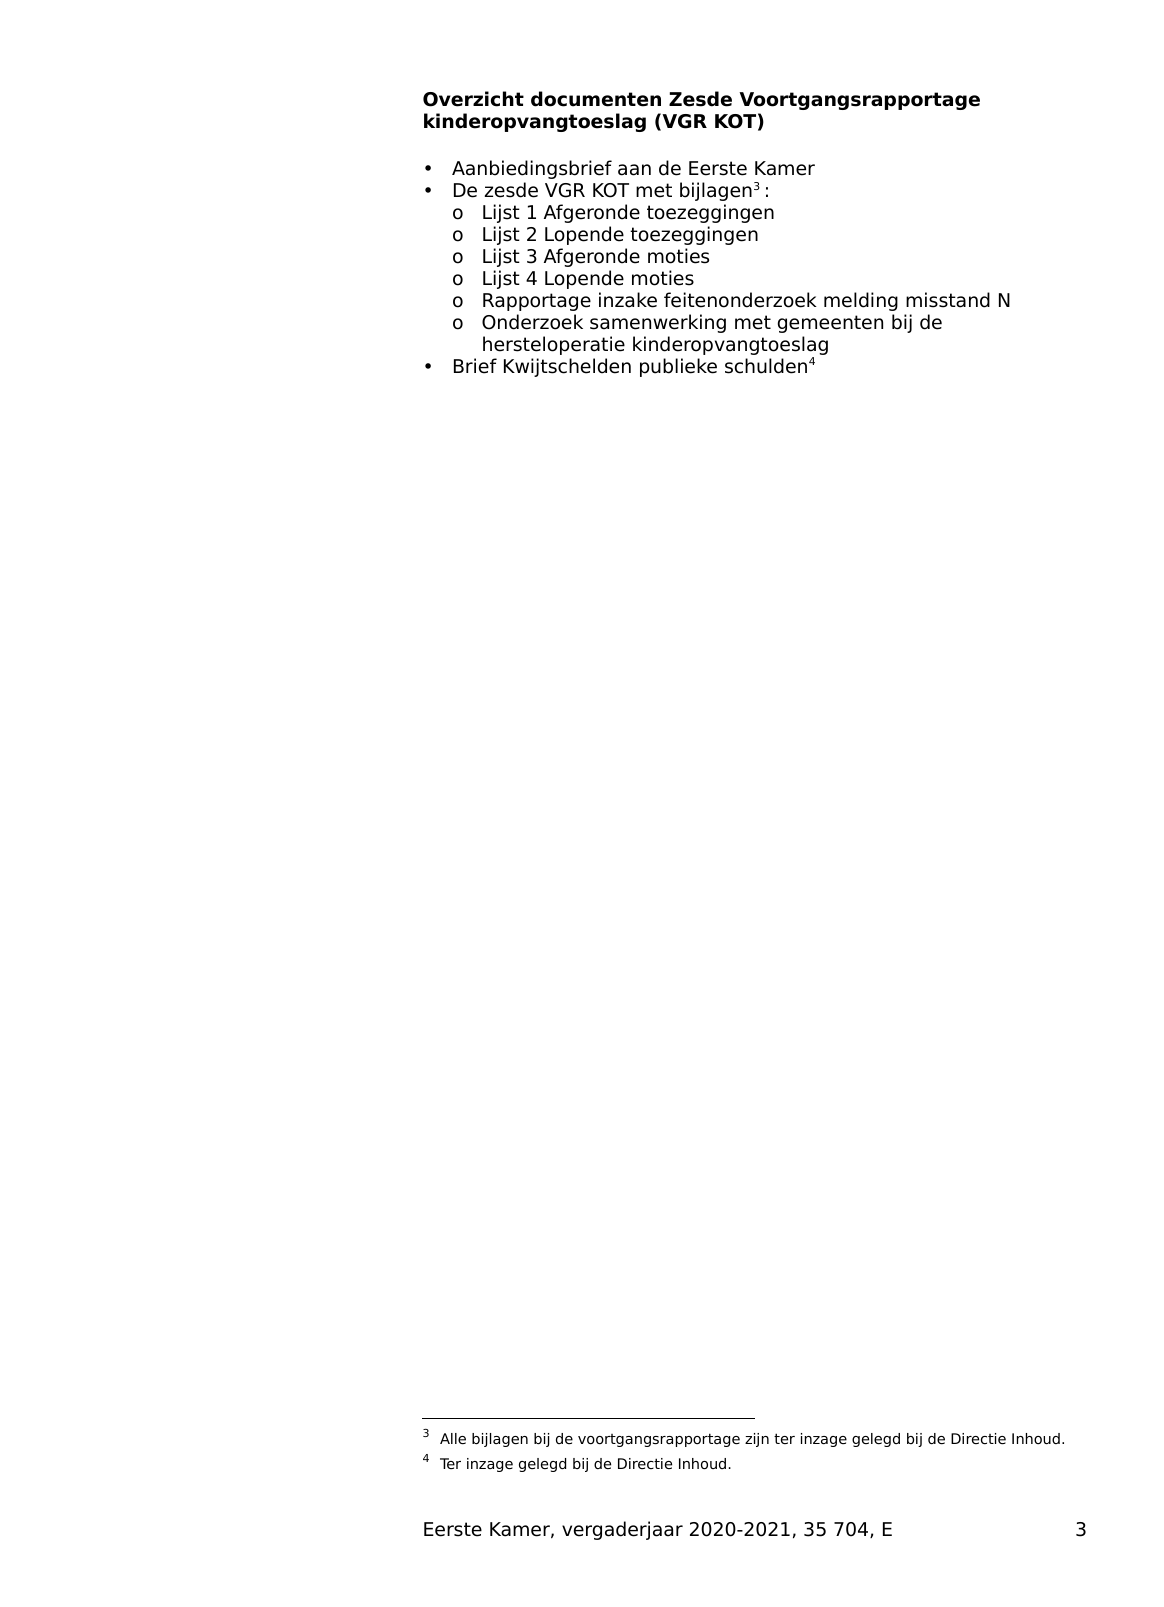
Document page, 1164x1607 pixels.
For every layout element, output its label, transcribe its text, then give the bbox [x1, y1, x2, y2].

text • Brief Kwijtschelden publieke schulden [422, 356, 1087, 378]
text o Onderzoek samenwerking met gemeenten bij de hersteloperatie kinderopvangtoeslag [452, 312, 1087, 356]
text Alle bijlagen bij de voortgangsrapportage zijn ter inzage gelegd bij de Directie Inhoud. [422, 1427, 1087, 1449]
subtitle Overzicht documenten Zesde Voortgangsrapportage kinderopvangtoeslag (VGR KOT) [422, 89, 1087, 133]
text o Lijst 4 Lopende moties [452, 268, 1087, 290]
text • Aanbiedingsbrief aan de Eerste Kamer [422, 158, 1087, 180]
text • De zesde VGR KOT met bijlagen: [422, 180, 1087, 202]
text o Lijst 3 Afgeronde moties [452, 246, 1087, 268]
text o Lijst 2 Lopende toezeggingen [452, 224, 1087, 246]
text o Lijst 1 Afgeronde toezeggingen [452, 202, 1087, 224]
text Ter inzage gelegd bij de Directie Inhoud. [422, 1452, 1087, 1474]
text o Rapportage inzake feitenonderzoek melding misstand N [452, 290, 1087, 312]
